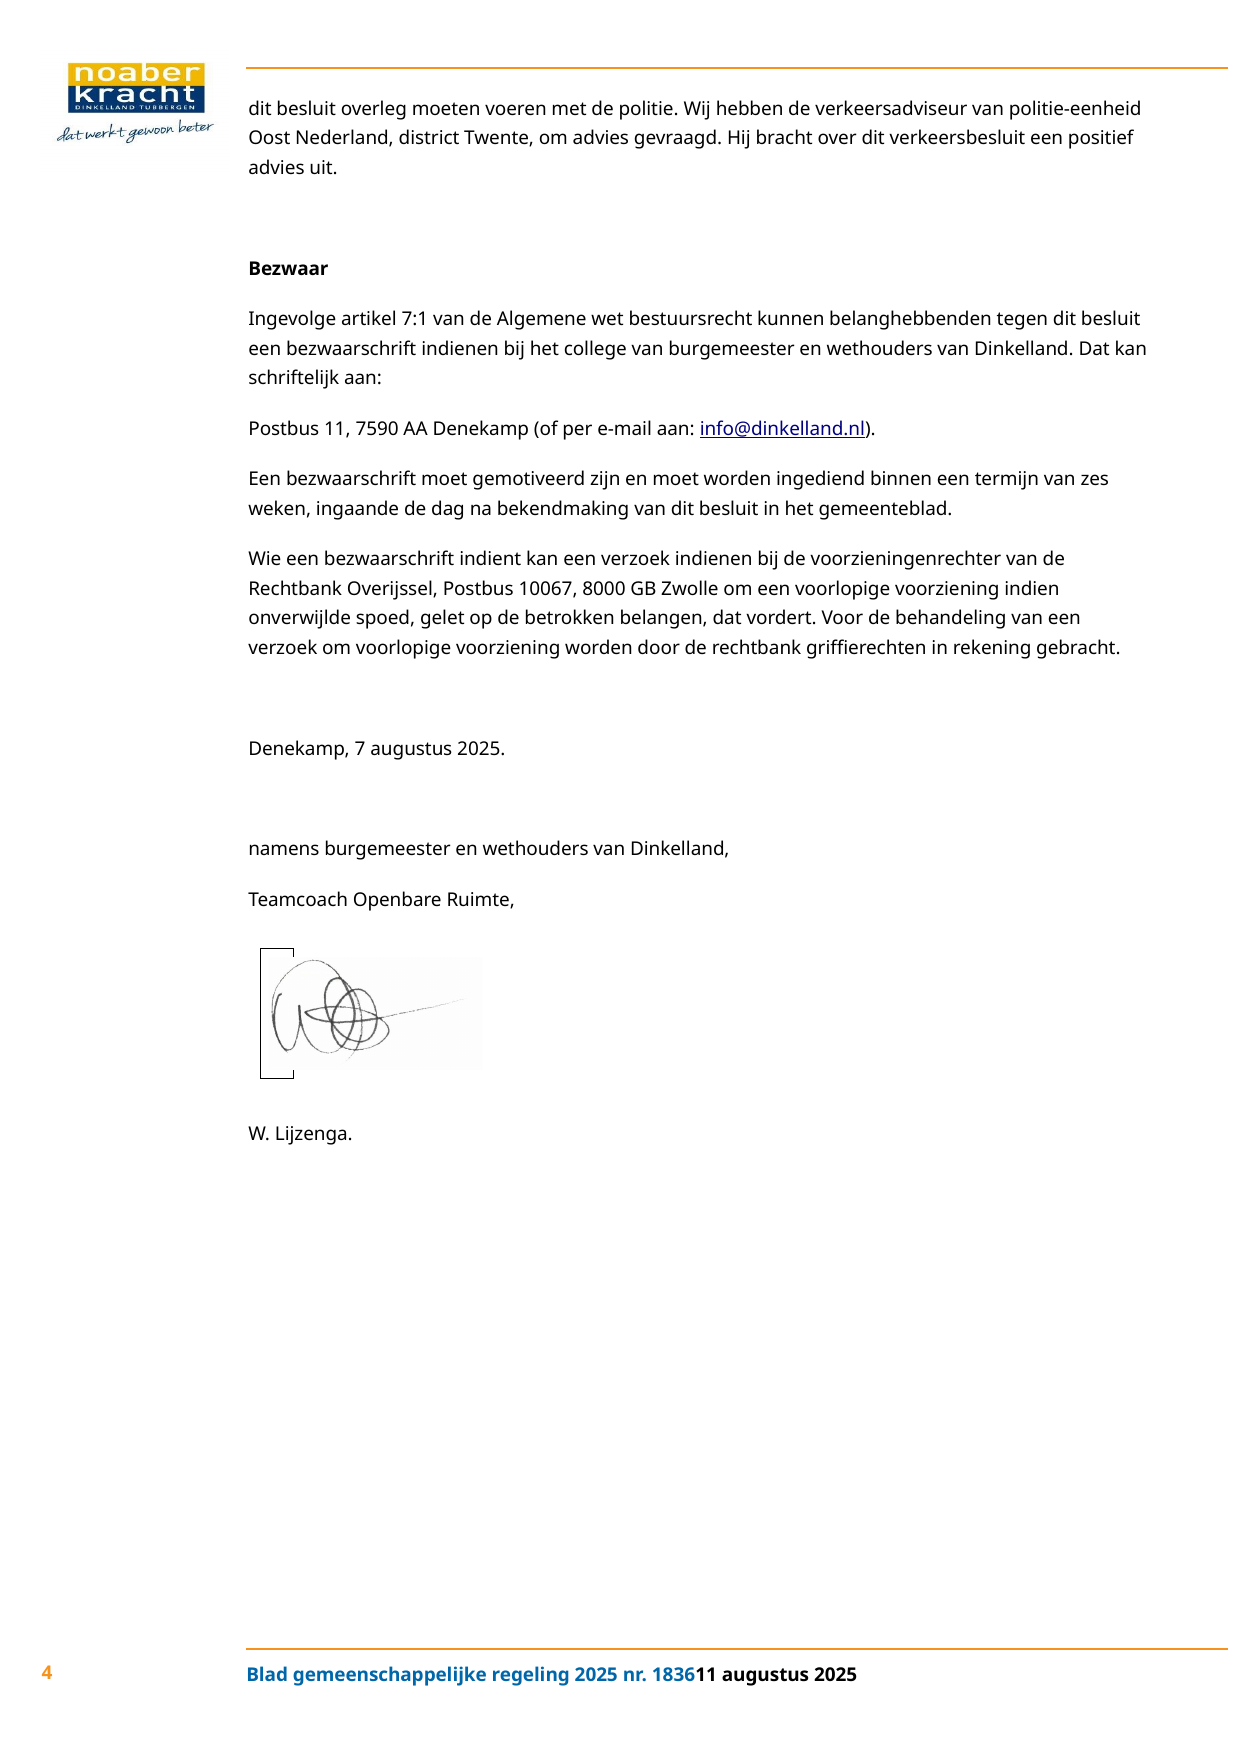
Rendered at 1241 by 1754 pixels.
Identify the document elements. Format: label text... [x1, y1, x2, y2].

text Een bezwaarschrift moet gemotiveerd zijn en moet worden ingediend binnen een termijn van zes weken, ingaande de dag na bekendmaking van dit besluit in het gemeenteblad. [248, 465, 1152, 521]
picture [268, 957, 483, 1070]
text Ingevolge artikel 7:1 van de Algemene wet bestuursrecht kunnen belanghebbenden tegen dit besluit een bezwaarschrift indienen bij het college van burgemeester en wethouders van Dinkelland. Dat kan schriftelijk aan: [248, 305, 1152, 390]
text W. Lijzenga. [248, 1121, 1152, 1146]
picture [41, 47, 231, 172]
text namens burgemeester en wethouders van Dinkelland, [248, 836, 1152, 861]
text Teamcoach Openbare Ruimte, [248, 886, 1152, 912]
text Postbus 11, 7590 AA Denekamp (of per e-mail aan: info@dinkelland.nl). [248, 415, 1152, 441]
text Denekamp, 7 augustus 2025. [248, 735, 1152, 761]
text Wie een bezwaarschrift indient kan een verzoek indienen bij de voorzieningenrechter van de Rechtbank Overijssel, Postbus 10067, 8000 GB Zwolle om een voorlopige voorziening indien onverwijlde spoed, gelet op de betrokken belangen, dat vordert. Voor de behandeling van een verzoek om voorlopige voorziening worden door de rechtbank griffierechten in rekening gebracht. [248, 545, 1152, 660]
text dit besluit overleg moeten voeren met de politie. Wij hebben de verkeersadviseur van politie-eenheid Oost Nederland, district Twente, om advies gevraagd. Hij bracht over dit verkeersbesluit een positief advies uit. [248, 95, 1152, 180]
text Bezwaar [248, 255, 1152, 281]
